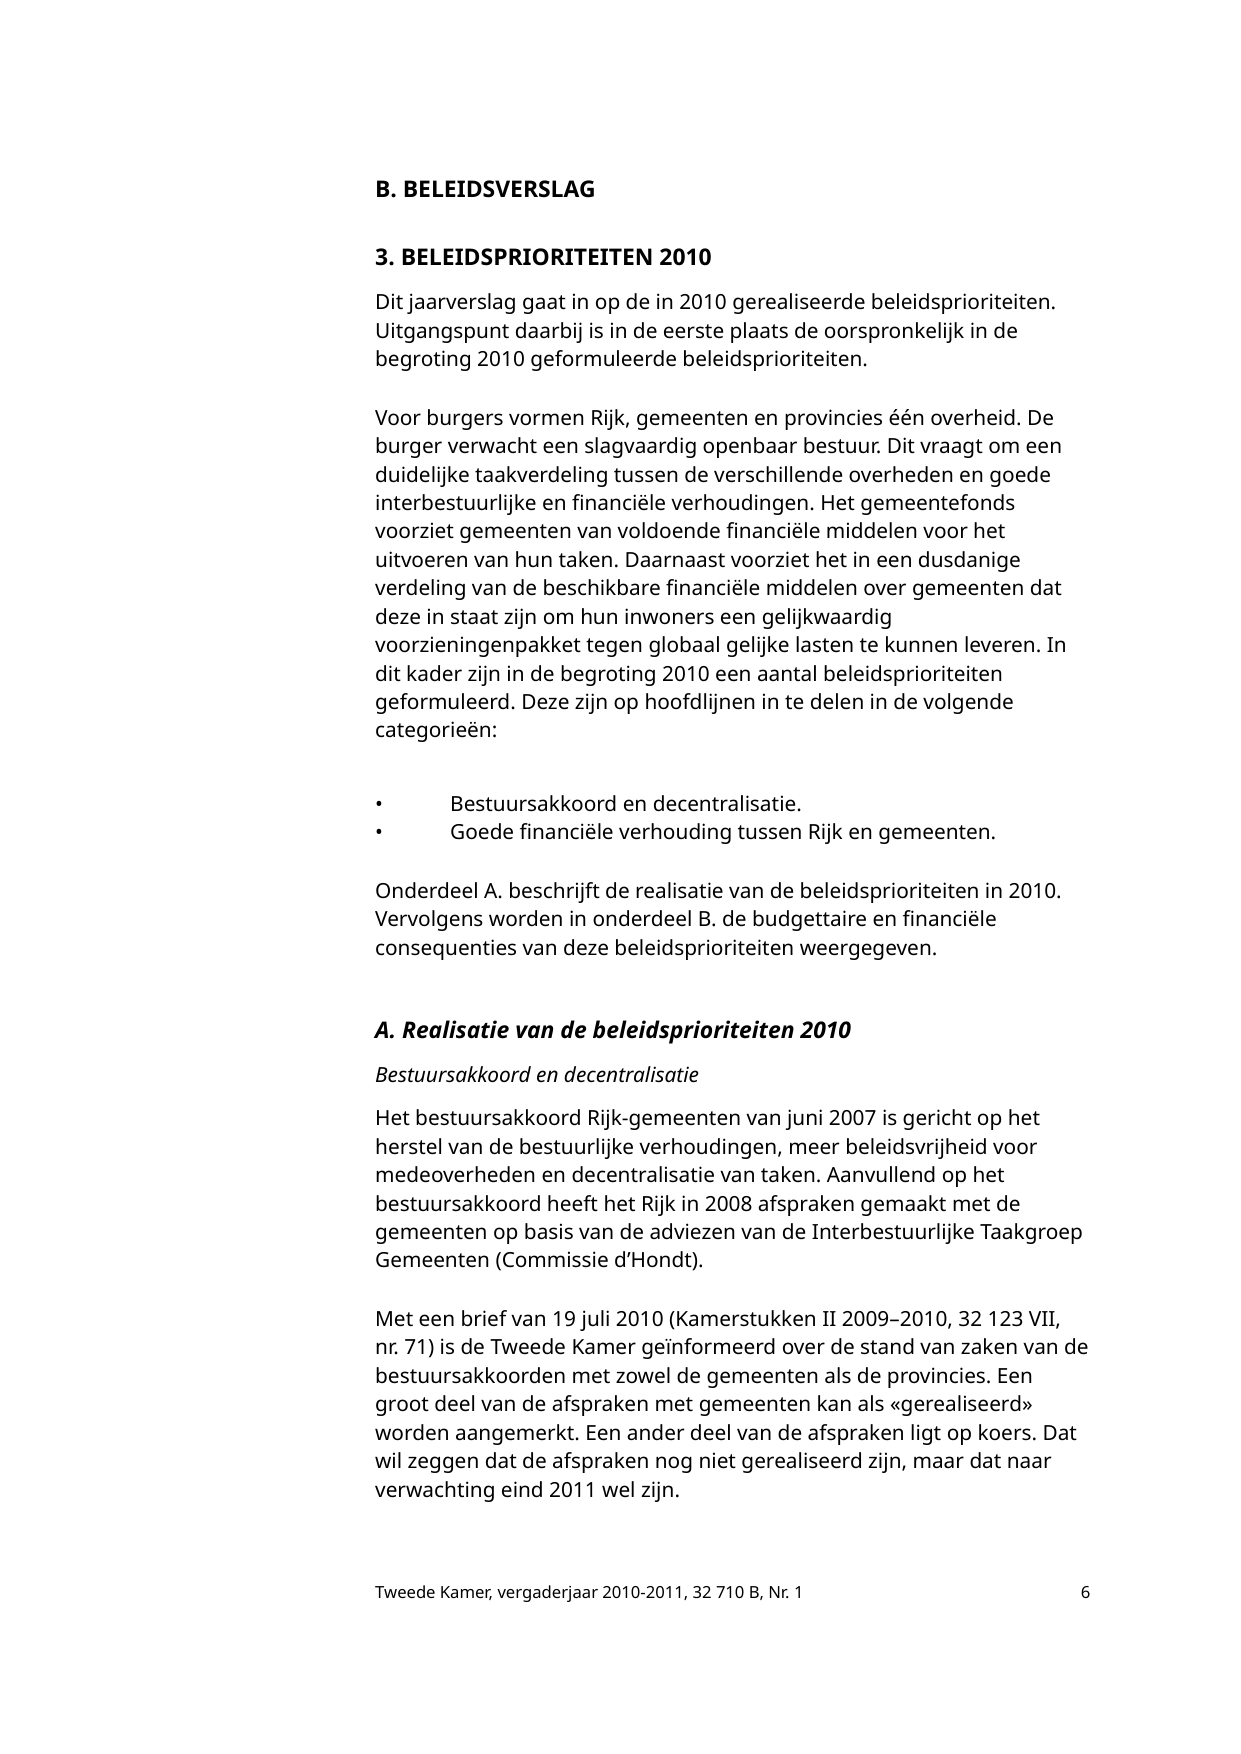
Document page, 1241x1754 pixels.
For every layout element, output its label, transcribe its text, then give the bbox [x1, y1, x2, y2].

subtitle B. BELEIDSVERSLAG [375, 172, 1090, 204]
text Dit jaarverslag gaat in op de in 2010 gerealiseerde beleidsprioriteiten. Uitgangspunt daarbij is in de eerste plaats de oorspronkelijk in de begroting 2010 geformuleerde beleidsprioriteiten. [375, 287, 1090, 373]
text Voor burgers vormen Rijk, gemeenten en provincies één overheid. De burger verwacht een slagvaardig openbaar bestuur. Dit vraagt om een duidelijke taakverdeling tussen de verschillende overheden en goede interbestuurlijke en financiële verhoudingen. Het gemeentefonds voorziet gemeenten van voldoende financiële middelen voor het uitvoeren van hun taken. Daarnaast voorziet het in een dusdanige verdeling van de beschikbare financiële middelen over gemeenten dat deze in staat zijn om hun inwoners een gelijkwaardig voorzieningenpakket tegen globaal gelijke lasten te kunnen leveren. In dit kader zijn in de begroting 2010 een aantal beleidsprioriteiten geformuleerd. Deze zijn op hoofdlijnen in te delen in de volgende categorieën: [375, 403, 1090, 744]
text Het bestuursakkoord Rijk-gemeenten van juni 2007 is gericht op het herstel van de bestuurlijke verhoudingen, meer beleidsvrijheid voor medeoverheden en decentralisatie van taken. Aanvullend op het bestuursakkoord heeft het Rijk in 2008 afspraken gemaakt met de gemeenten op basis van de adviezen van de Interbestuurlijke Taakgroep Gemeenten (Commissie d’Hondt). [375, 1103, 1090, 1274]
list Bestuursakkoord en decentralisatie. [375, 789, 1090, 817]
text Bestuursakkoord en decentralisatie [375, 1060, 1090, 1088]
text Met een brief van 19 juli 2010 (Kamerstukken II 2009–2010, 32 123 VII, nr. 71) is de Tweede Kamer geïnformeerd over de stand van zaken van de bestuursakkoorden met zowel de gemeenten als de provincies. Een groot deel van de afspraken met gemeenten kan als «gerealiseerd» worden aangemerkt. Een ander deel van de afspraken ligt op koers. Dat wil zeggen dat de afspraken nog niet gerealiseerd zijn, maar dat naar verwachting eind 2011 wel zijn. [375, 1304, 1090, 1503]
subtitle A. Realisatie van de beleidsprioriteiten 2010 [375, 1014, 1090, 1045]
subtitle 3. BELEIDSPRIORITEITEN 2010 [375, 241, 1090, 272]
list Goede financiële verhouding tussen Rijk en gemeenten. [375, 817, 1090, 846]
text Onderdeel A. beschrijft de realisatie van de beleidsprioriteiten in 2010. Vervolgens worden in onderdeel B. de budgettaire en financiële consequenties van deze beleidsprioriteiten weergegeven. [375, 876, 1090, 961]
